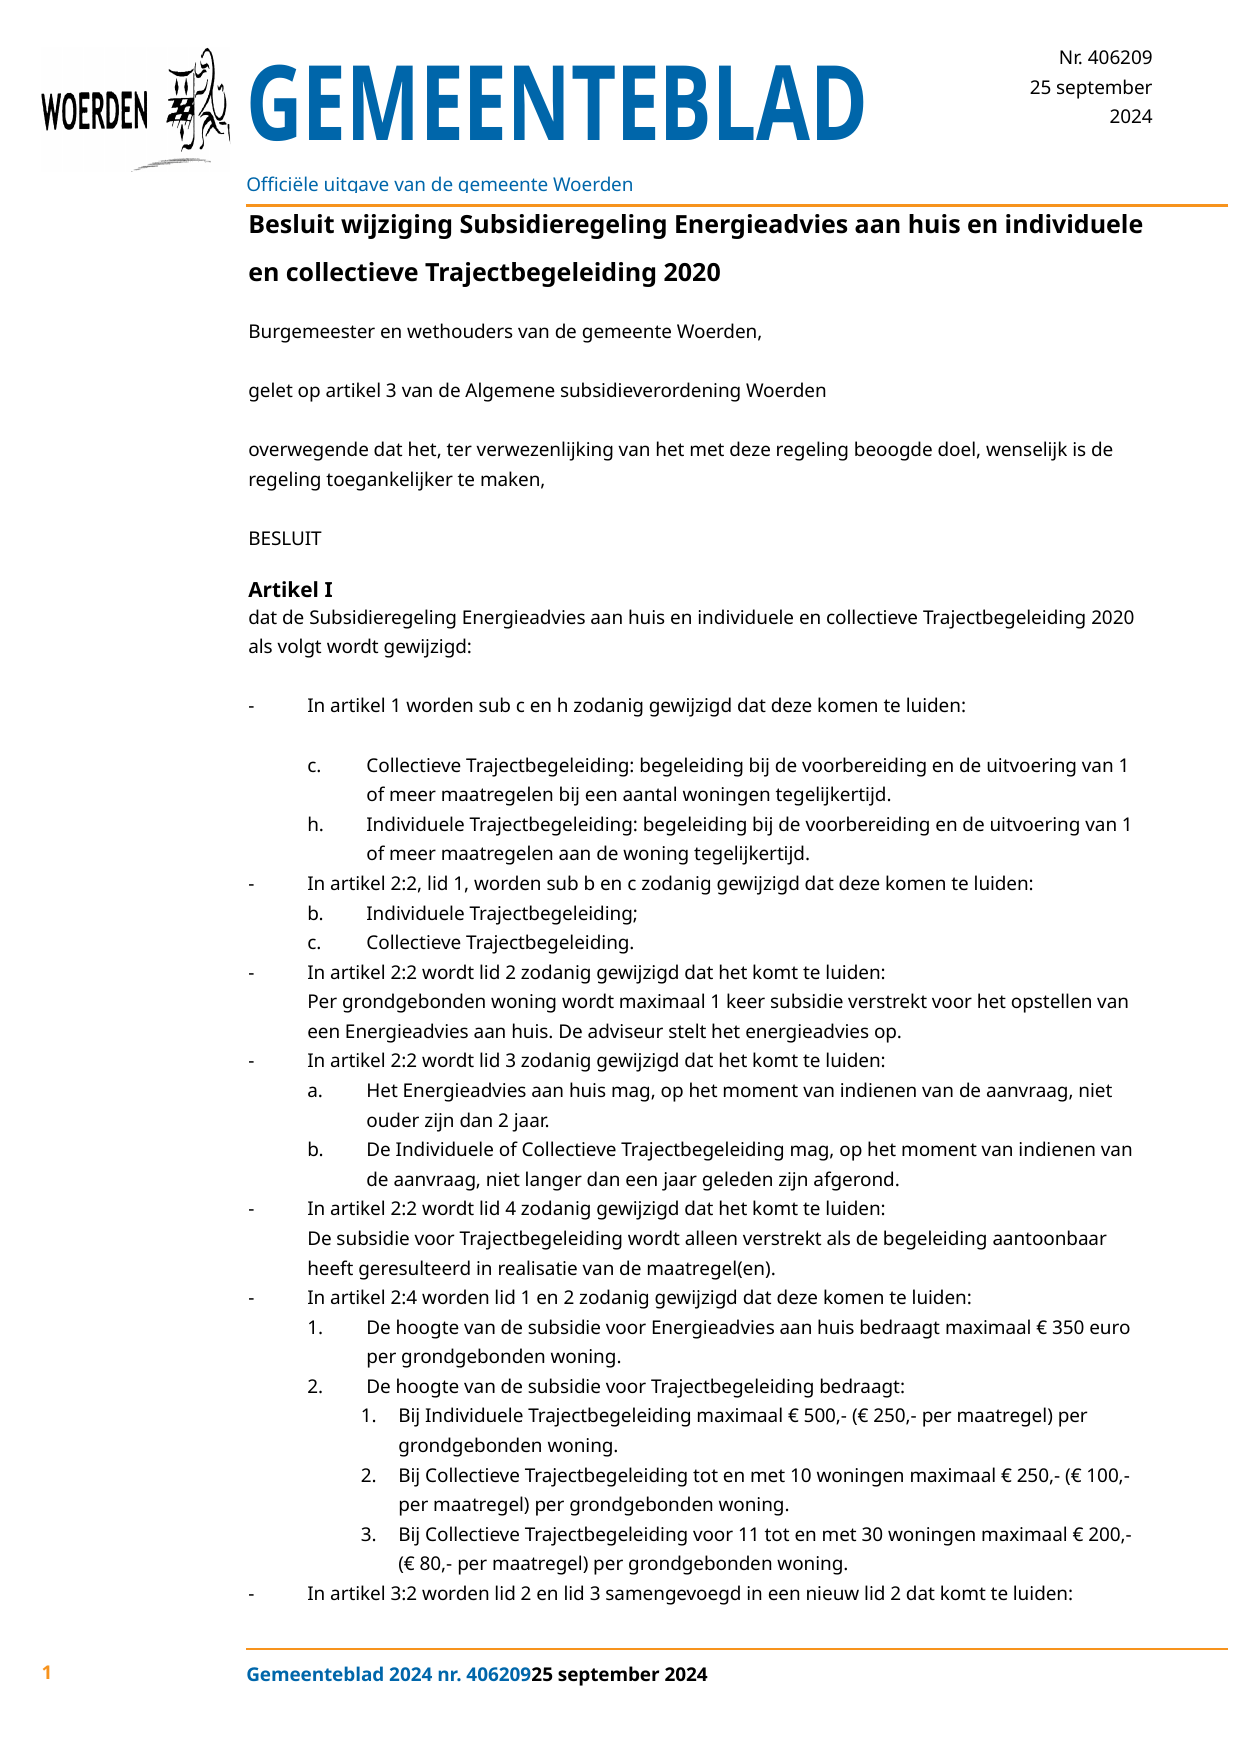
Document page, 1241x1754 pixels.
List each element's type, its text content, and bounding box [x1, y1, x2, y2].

list De hoogte van de subsidie voor Energieadvies aan huis bedraagt maximaal € 350 euro per grondgebonden woning. [307, 1314, 1152, 1369]
text dat de Subsidieregeling Energieadvies aan huis en individuele en collectieve Trajectbegeleiding 2020 als volgt wordt gewijzigd: [248, 604, 1152, 659]
text Besluit wijziging Subsidieregeling Energieadvies aan huis en individuele en collectieve Trajectbegeleiding 2020 [248, 207, 1152, 288]
list Collectieve Trajectbegeleiding: begeleiding bij de voorbereiding en de uitvoering van 1 of meer maatregelen bij een aantal woningen tegelijkertijd. [307, 752, 1152, 807]
list Collectieve Trajectbegeleiding. [307, 929, 1152, 955]
text BESLUIT [248, 525, 1152, 551]
list In artikel 2:2, lid 1, worden sub b en c zodanig gewijzigd dat deze komen te luiden: [248, 870, 1152, 896]
list De Individuele of Collectieve Trajectbegeleiding mag, op het moment van indienen van de aanvraag, niet langer dan een jaar geleden zijn afgerond. [307, 1136, 1152, 1192]
list Per grondgebonden woning wordt maximaal 1 keer subsidie verstrekt voor het opstellen van een Energieadvies aan huis. De adviseur stelt het energieadvies op. [248, 988, 1152, 1044]
list De subsidie voor Trajectbegeleiding wordt alleen verstrekt als de begeleiding aantoonbaar heeft geresulteerd in realisatie van de maatregel(en). [248, 1225, 1152, 1280]
list In artikel 2:4 worden lid 1 en 2 zodanig gewijzigd dat deze komen te luiden: [248, 1284, 1152, 1310]
list De hoogte van de subsidie voor Trajectbegeleiding bedraagt: [307, 1373, 1152, 1399]
text overwegende dat het, ter verwezenlijking van het met deze regeling beoogde doel, wenselijk is de regeling toegankelijker te maken, [248, 436, 1152, 492]
list In artikel 2:2 wordt lid 2 zodanig gewijzigd dat het komt te luiden: [248, 959, 1152, 984]
text Artikel I [248, 575, 1152, 604]
text Burgemeester en wethouders van de gemeente Woerden, [248, 318, 1152, 344]
list Individuele Trajectbegeleiding: begeleiding bij de voorbereiding en de uitvoering van 1 of meer maatregelen aan de woning tegelijkertijd. [307, 811, 1152, 866]
list Bij Collectieve Trajectbegeleiding voor 11 tot en met 30 woningen maximaal € 200,- (€ 80,- per maatregel) per grondgebonden woning. [361, 1521, 1152, 1576]
list Individuele Trajectbegeleiding; [307, 900, 1152, 925]
list In artikel 3:2 worden lid 2 en lid 3 samengevoegd in een nieuw lid 2 dat komt te luiden: [248, 1580, 1152, 1606]
list Bij Collectieve Trajectbegeleiding tot en met 10 woningen maximaal € 250,- (€ 100,- per maatregel) per grondgebonden woning. [361, 1462, 1152, 1517]
list In artikel 1 worden sub c en h zodanig gewijzigd dat deze komen te luiden: [248, 693, 1152, 718]
text gelet op artikel 3 van de Algemene subsidieverordening Woerden [248, 377, 1152, 403]
picture [41, 47, 231, 172]
list Bij Individuele Trajectbegeleiding maximaal € 500,- (€ 250,- per maatregel) per grondgebonden woning. [361, 1403, 1152, 1458]
list Het Energieadvies aan huis mag, op het moment van indienen van de aanvraag, niet ouder zijn dan 2 jaar. [307, 1077, 1152, 1132]
list In artikel 2:2 wordt lid 3 zodanig gewijzigd dat het komt te luiden: [248, 1048, 1152, 1073]
list In artikel 2:2 wordt lid 4 zodanig gewijzigd dat het komt te luiden: [248, 1196, 1152, 1221]
